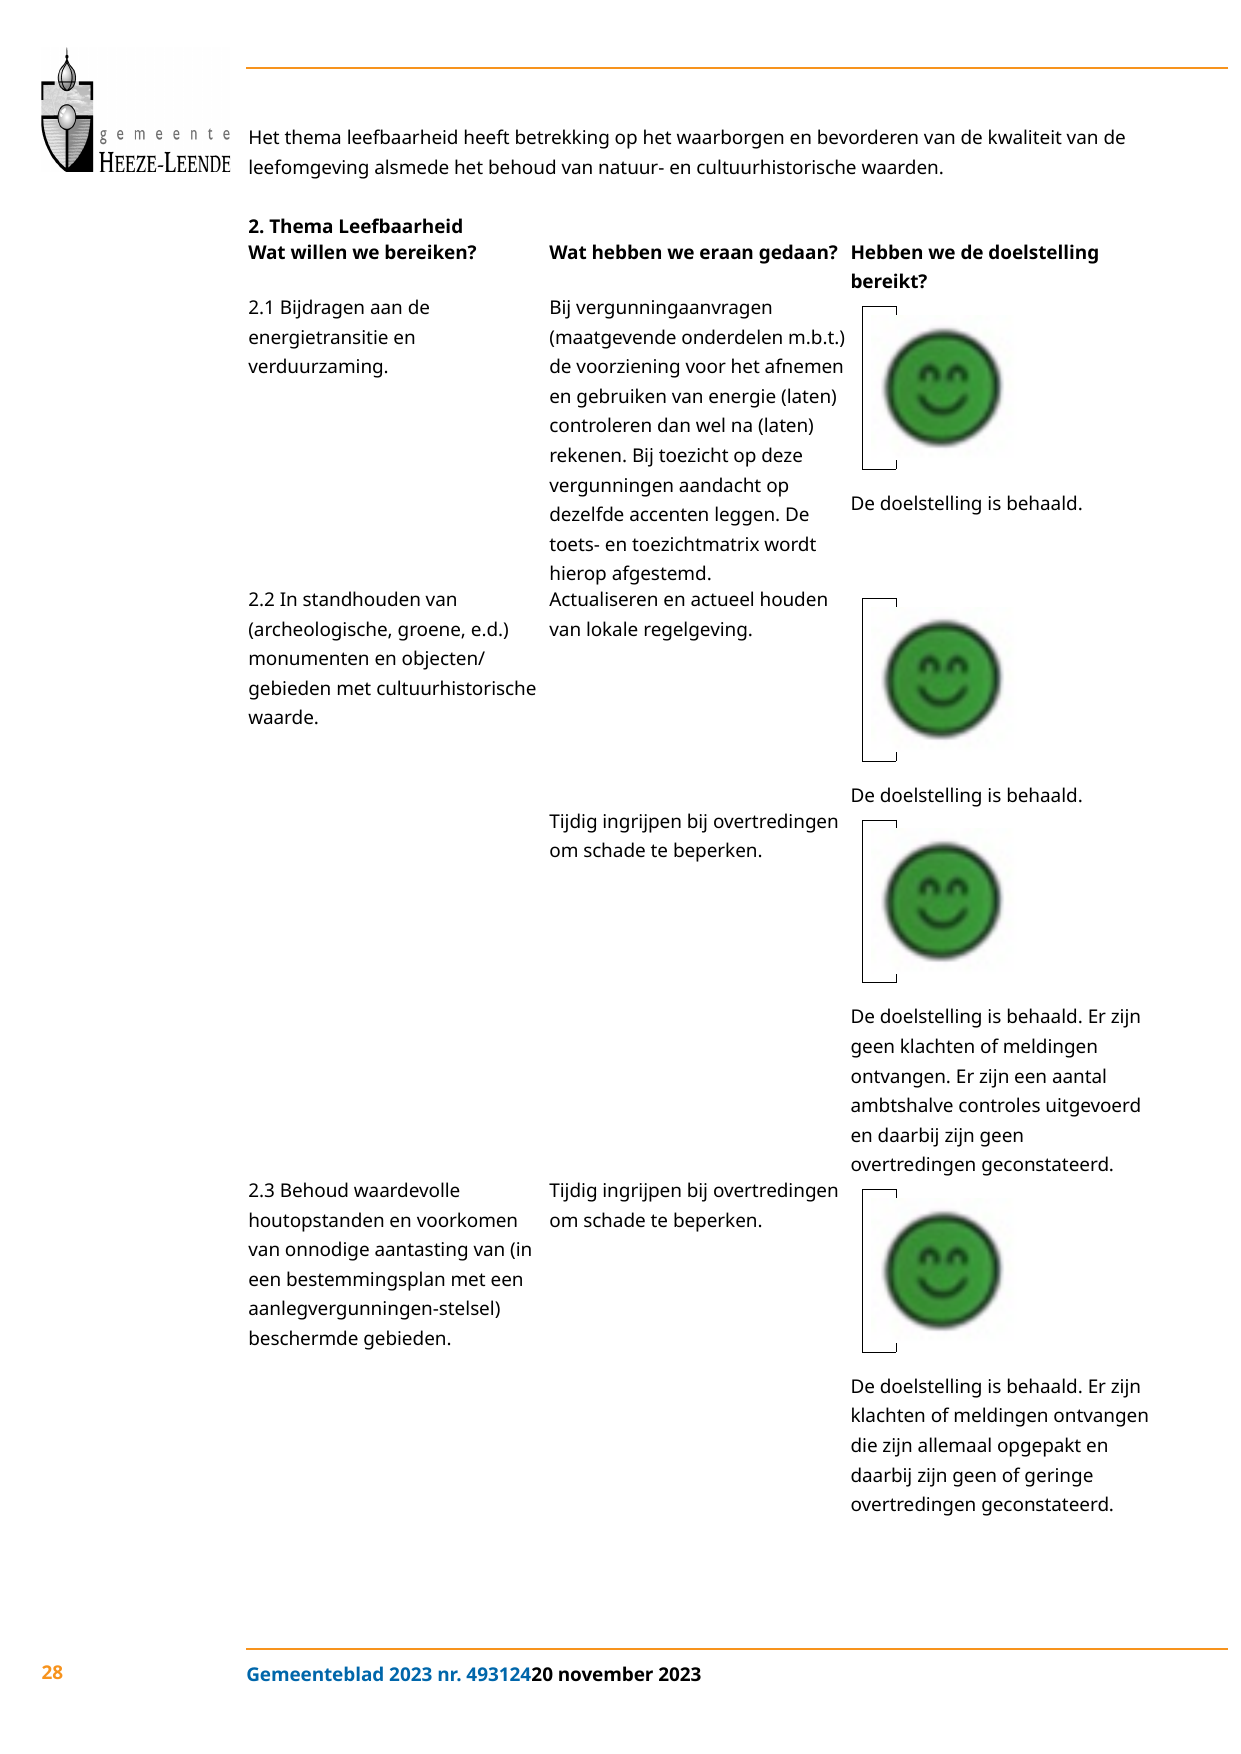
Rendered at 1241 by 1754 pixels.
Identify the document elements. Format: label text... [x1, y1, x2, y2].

table_cell Tijdig ingrijpen bij overtredingen om schade te beperken. [549, 1177, 850, 1517]
table_cell Wat willen we bereiken? [248, 239, 549, 294]
table_cell De doelstelling is behaald. Er zijn klachten of meldingen ontvangen die zijn allemaal opgepakt en daarbij zijn geen of geringe overtredingen geconstateerd. [850, 1177, 1152, 1517]
picture [871, 1198, 1019, 1343]
table_cell Hebben we de doelstelling bereikt? [850, 239, 1152, 294]
table_cell Bij vergunningaanvragen (maatgevende onderdelen m.b.t.) de voorziening voor het afnemen en gebruiken van energie (laten) controleren dan wel na (laten) rekenen. Bij toezicht op deze vergunningen aandacht op dezelfde accenten leggen. De toets- en toezichtmatrix wordt hierop afgestemd. [549, 294, 850, 586]
picture [871, 828, 1019, 974]
table_cell De doelstelling is behaald. [850, 294, 1152, 586]
text Het thema leefbaarheid heeft betrekking op het waarborgen en bevorderen van de kwaliteit van de leefomgeving alsmede het behoud van natuur- en cultuurhistorische waarden. [248, 124, 1152, 180]
table_cell Tijdig ingrijpen bij overtredingen om schade te beperken. [549, 808, 850, 1177]
table_header 2. Thema Leefbaarheid [248, 213, 1152, 239]
table_cell De doelstelling is behaald. [850, 586, 1152, 808]
table_cell 2.1 Bijdragen aan de energietransitie en verduurzaming. [248, 294, 549, 586]
table_cell Wat hebben we eraan gedaan? [549, 239, 850, 294]
picture [871, 607, 1019, 752]
table_cell De doelstelling is behaald. Er zijn geen klachten of meldingen ontvangen. Er zijn een aantal ambtshalve controles uitgevoerd en daarbij zijn geen overtredingen geconstateerd. [850, 808, 1152, 1177]
table_cell 2.2 In standhouden van (archeologische, groene, e.d.) monumenten en objecten/ gebieden met cultuurhistorische waarde. [248, 586, 549, 1177]
table_cell 2.3 Behoud waardevolle houtopstanden en voorkomen van onnodige aantasting van (in een bestemmingsplan met een aanlegvergunningen-stelsel) beschermde gebieden. [248, 1177, 549, 1517]
picture [871, 315, 1019, 460]
picture [41, 47, 231, 172]
table_cell Actualiseren en actueel houden van lokale regelgeving. [549, 586, 850, 808]
